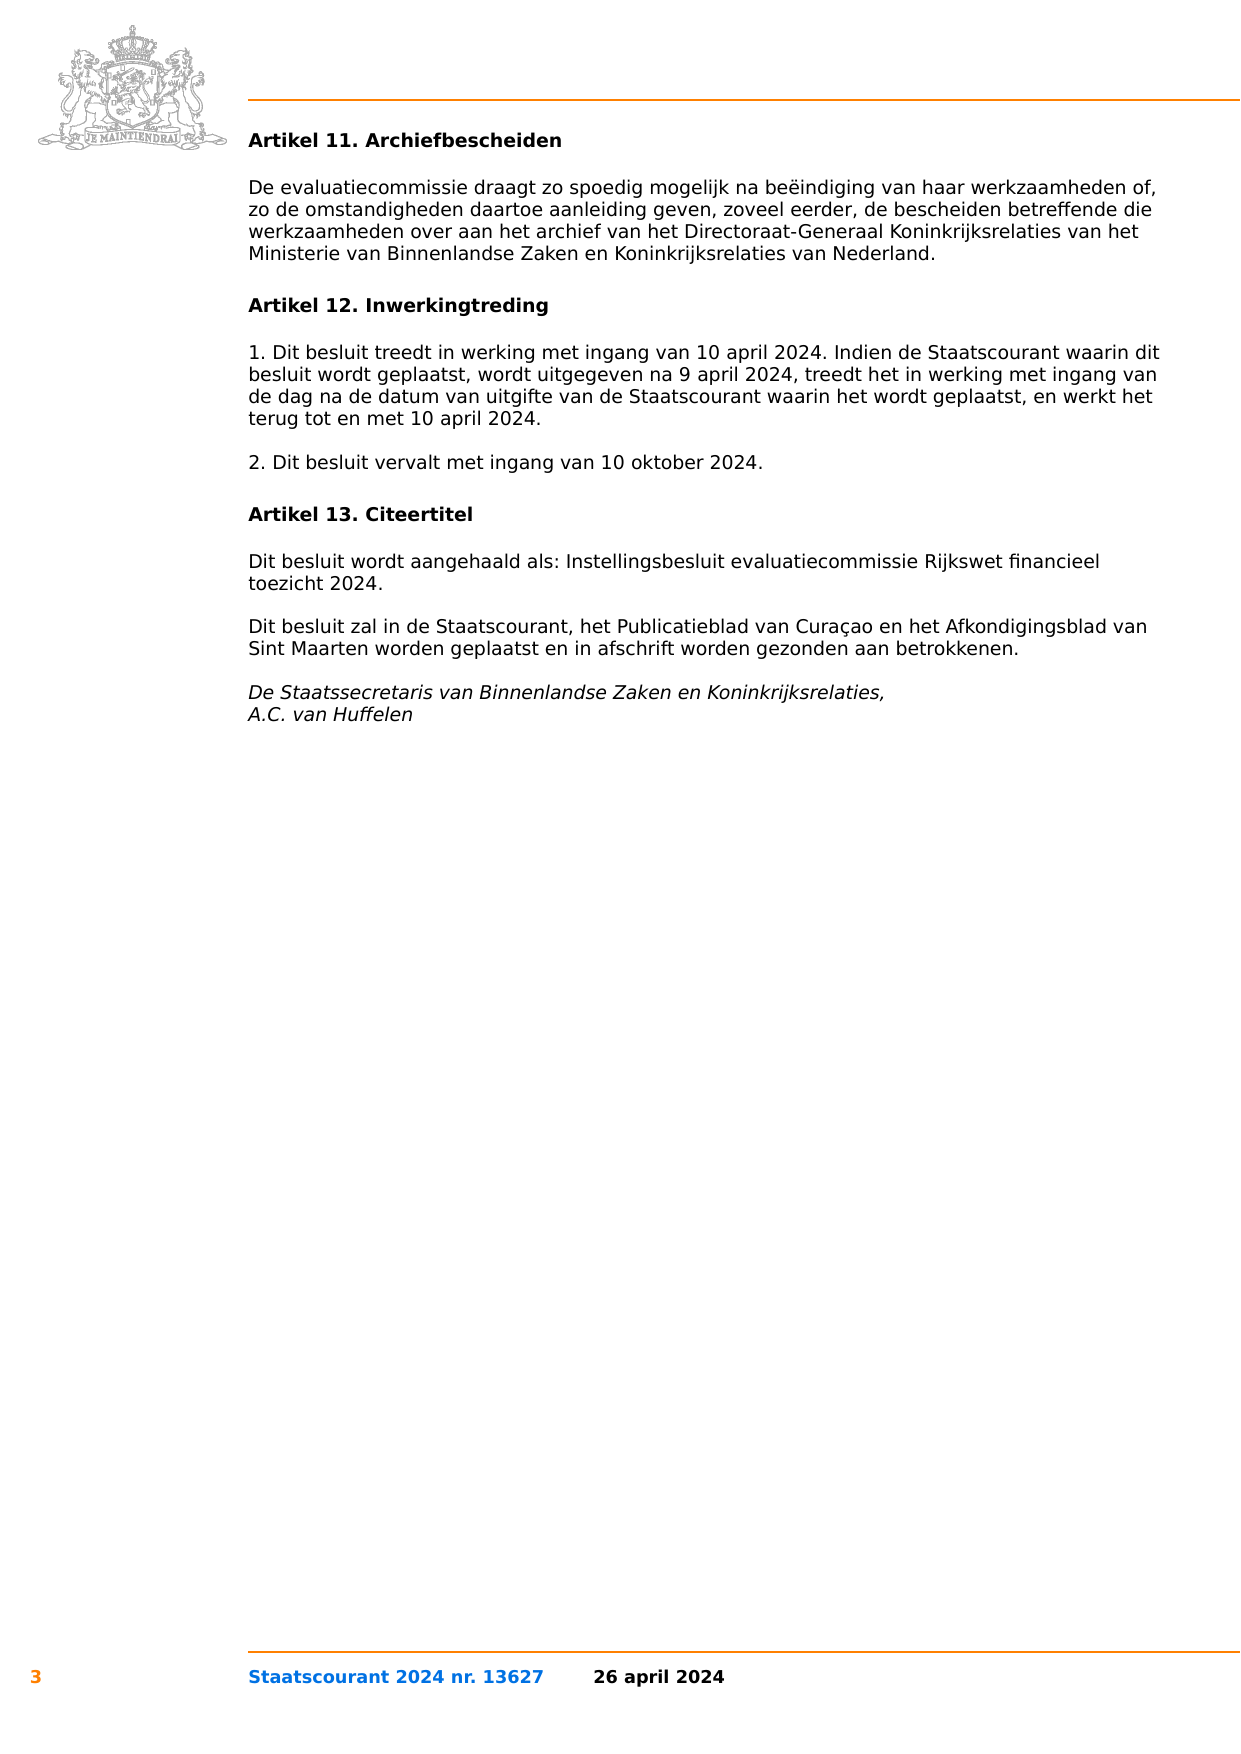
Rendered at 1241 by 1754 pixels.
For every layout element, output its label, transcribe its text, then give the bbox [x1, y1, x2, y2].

subtitle Artikel 12. Inwerkingtreding [248, 295, 1163, 317]
subtitle Artikel 11. Archiefbescheiden [248, 130, 1163, 152]
text 1. Dit besluit treedt in werking met ingang van 10 april 2024. Indien de Staatscourant waarin dit besluit wordt geplaatst, wordt uitgegeven na 9 april 2024, treedt het in werking met ingang van de dag na de datum van uitgifte van de Staatscourant waarin het wordt geplaatst, en werkt het terug tot en met 10 april 2024. [248, 342, 1163, 430]
picture [38, 25, 227, 150]
subtitle Artikel 13. Citeertitel [248, 503, 1163, 526]
text Dit besluit wordt aangehaald als: Instellingsbesluit evaluatiecommissie Rijkswet financieel toezicht 2024. [248, 551, 1163, 594]
text 2. Dit besluit vervalt met ingang van 10 oktober 2024. [248, 452, 1163, 473]
text De Staatssecretaris van Binnenlandse Zaken en Koninkrijksrelaties, A.C. van Huffelen [248, 682, 1163, 726]
text Dit besluit zal in de Staatscourant, het Publicatieblad van Curaçao en het Afkondigingsblad van Sint Maarten worden geplaatst en in afschrift worden gezonden aan betrokkenen. [248, 616, 1163, 660]
text De evaluatiecommissie draagt zo spoedig mogelijk na beëindiging van haar werkzaamheden of, zo de omstandigheden daartoe aanleiding geven, zoveel eerder, de bescheiden betreffende die werkzaamheden over aan het archief van het Directoraat-Generaal Koninkrijksrelaties van het Ministerie van Binnenlandse Zaken en Koninkrijksrelaties van Nederland. [248, 177, 1163, 265]
